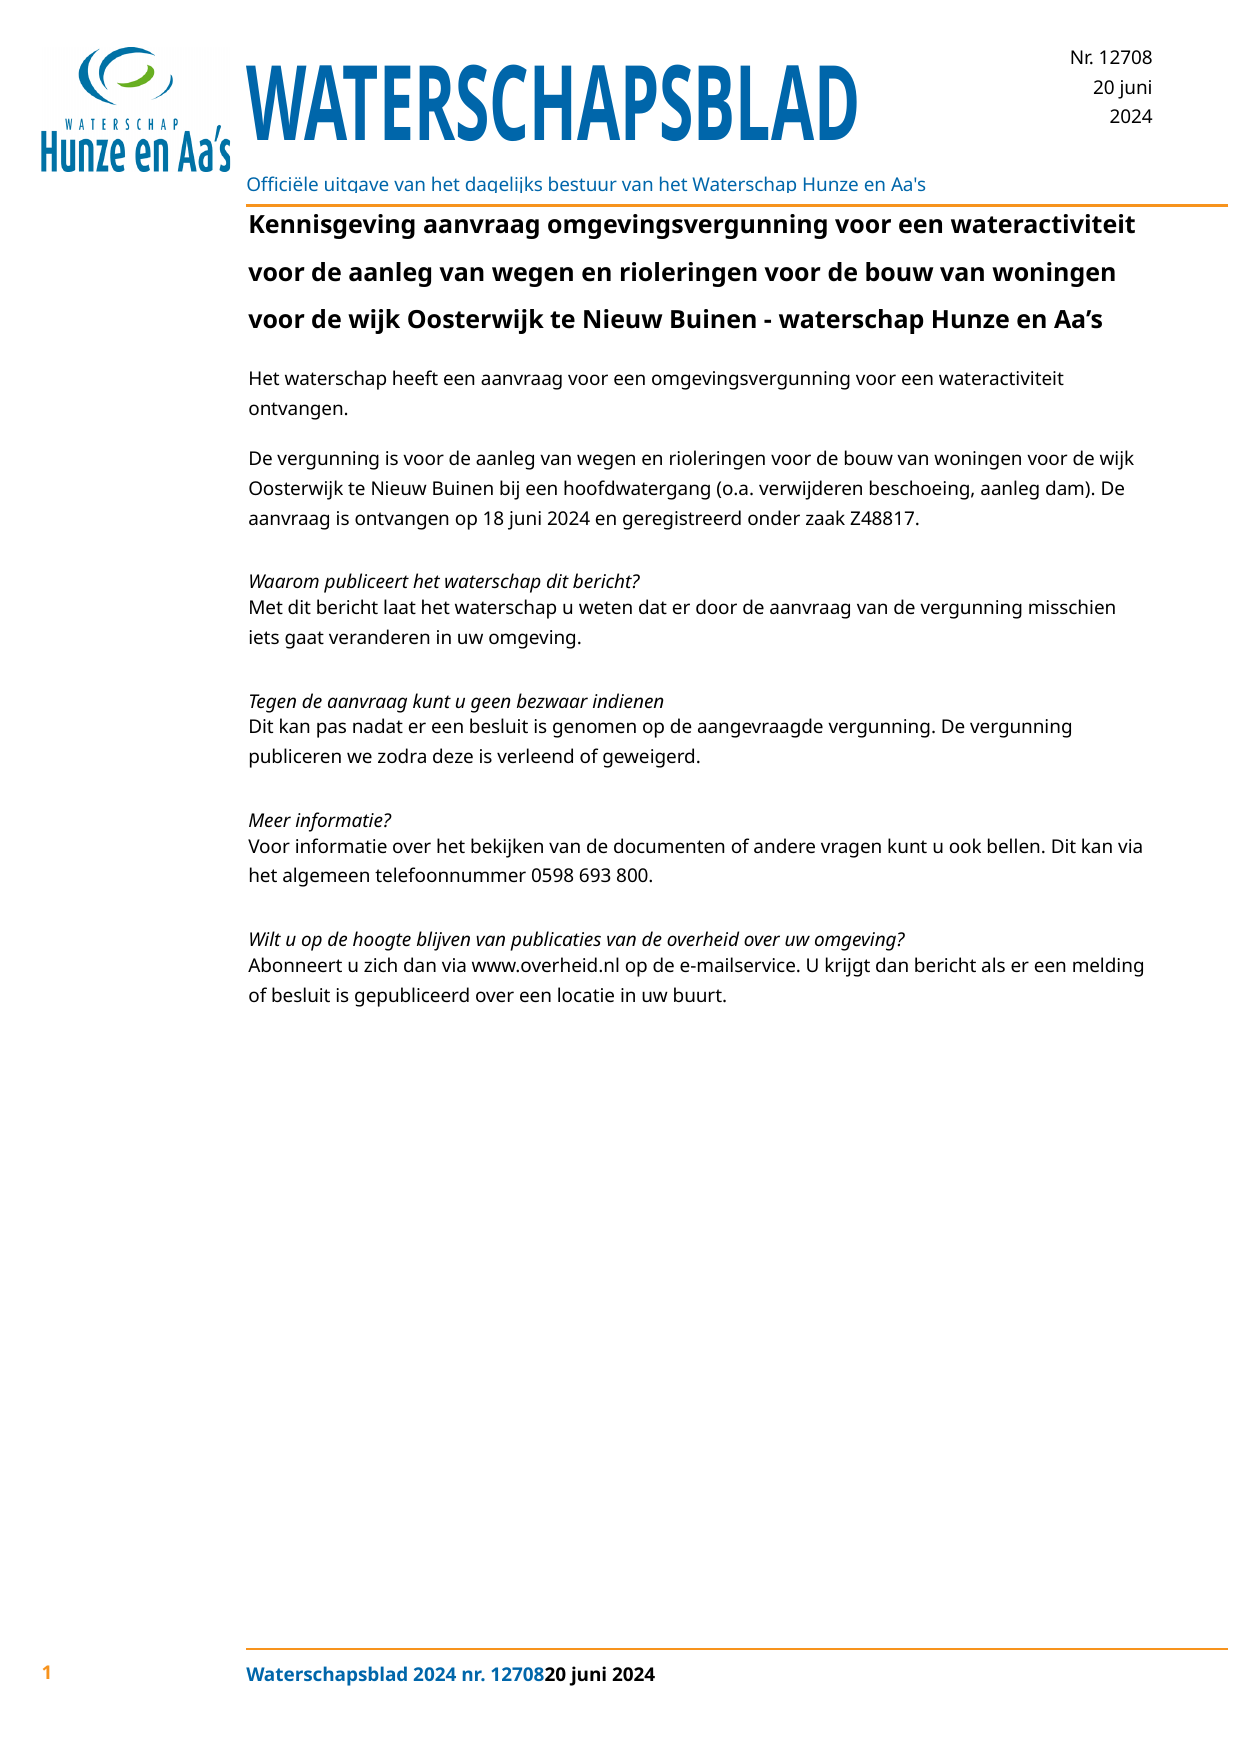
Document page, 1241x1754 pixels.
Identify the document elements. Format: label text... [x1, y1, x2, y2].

text Abonneert u zich dan via www.overheid.nl op de e-mailservice. U krijgt dan bericht als er een melding of besluit is gepubliceerd over een locatie in uw buurt. [248, 952, 1152, 1007]
picture [47, 154, 51, 172]
text Meer informatie? [248, 807, 1152, 833]
picture [183, 163, 191, 172]
text Voor informatie over het bekijken van de documenten of andere vragen kunt u ook bellen. Dit kan via het algemeen telefoonnummer 0598 693 800. [248, 833, 1152, 888]
text Met dit bericht laat het waterschap u weten dat er door de aanvraag van de vergunning misschien iets gaat veranderen in uw omgeving. [248, 594, 1152, 650]
text Waarom publiceert het waterschap dit bericht? [248, 569, 1152, 594]
text De vergunning is voor de aanleg van wegen en rioleringen voor de bouw van woningen voor de wijk Oosterwijk te Nieuw Buinen bij een hoofdwatergang (o.a. verwijderen beschoeing, aanleg dam). De aanvraag is ontvangen op 18 juni 2024 en geregistreerd onder zaak Z48817. [248, 446, 1152, 530]
text Wilt u op de hoogte blijven van publicaties van de overheid over uw omgeving? [248, 926, 1152, 952]
text Het waterschap heeft een aanvraag voor een omgevingsvergunning voor een wateractiviteit ontvangen. [248, 366, 1152, 421]
picture [41, 47, 231, 172]
text Tegen de aanvraag kunt u geen bezwaar indienen [248, 688, 1152, 714]
text Kennisgeving aanvraag omgevingsvergunning voor een wateractiviteit voor de aanleg van wegen en rioleringen voor de bouw van woningen voor de wijk Oosterwijk te Nieuw Buinen - waterschap Hunze en Aa’s [248, 207, 1152, 336]
text Dit kan pas nadat er een besluit is genomen op de aangevraagde vergunning. De vergunning publiceren we zodra deze is verleend of geweigerd. [248, 714, 1152, 769]
picture [226, 145, 231, 156]
